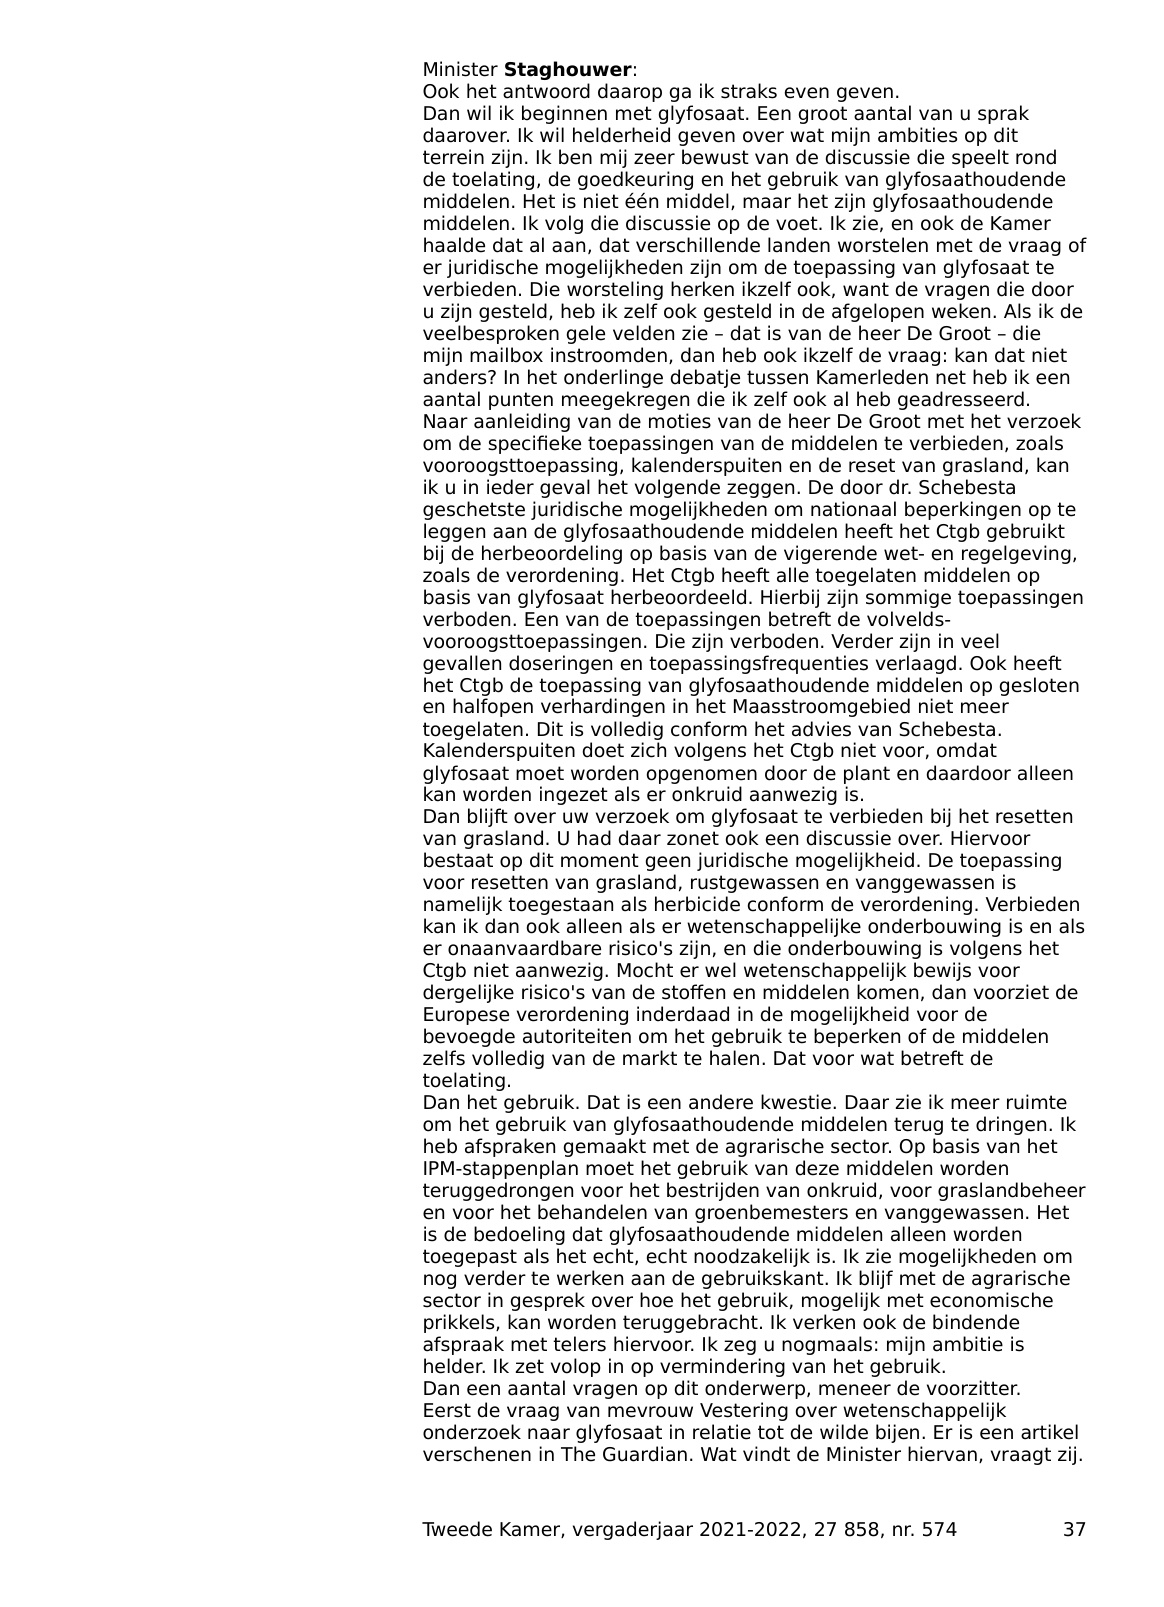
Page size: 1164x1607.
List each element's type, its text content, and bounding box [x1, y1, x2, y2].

text Dan het gebruik. Dat is een andere kwestie. Daar zie ik meer ruimte om het gebruik van glyfosaathoudende middelen terug te dringen. Ik heb afspraken gemaakt met de agrarische sector. Op basis van het IPM-stappenplan moet het gebruik van deze middelen worden teruggedrongen voor het bestrijden van onkruid, voor graslandbeheer en voor het behandelen van groenbemesters en vanggewassen. Het is de bedoeling dat glyfosaathoudende middelen alleen worden toegepast als het echt, echt noodzakelijk is. Ik zie mogelijkheden om nog verder te werken aan de gebruikskant. Ik blijf met de agrarische sector in gesprek over hoe het gebruik, mogelijk met economische prikkels, kan worden teruggebracht. Ik verken ook de bindende afspraak met telers hiervoor. Ik zeg u nogmaals: mijn ambitie is helder. Ik zet volop in op vermindering van het gebruik. [422, 1092, 1087, 1378]
text Dan een aantal vragen op dit onderwerp, meneer de voorzitter. [422, 1378, 1087, 1400]
text Dan blijft over uw verzoek om glyfosaat te verbieden bij het resetten van grasland. U had daar zonet ook een discussie over. Hiervoor bestaat op dit moment geen juridische mogelijkheid. De toepassing voor resetten van grasland, rustgewassen en vanggewassen is namelijk toegestaan als herbicide conform de verordening. Verbieden kan ik dan ook alleen als er wetenschappelijke onderbouwing is en als er onaanvaardbare risico's zijn, en die onderbouwing is volgens het Ctgb niet aanwezig. Mocht er wel wetenschappelijk bewijs voor dergelijke risico's van de stoffen en middelen komen, dan voorziet de Europese verordening inderdaad in de mogelijkheid voor de bevoegde autoriteiten om het gebruik te beperken of de middelen zelfs volledig van de markt te halen. Dat voor wat betreft de toelating. [422, 806, 1087, 1092]
text Eerst de vraag van mevrouw Vestering over wetenschappelijk onderzoek naar glyfosaat in relatie tot de wilde bijen. Er is een artikel verschenen in The Guardian. Wat vindt de Minister hiervan, vraagt zij. [422, 1400, 1087, 1466]
text Ook het antwoord daarop ga ik straks even geven. [422, 81, 1087, 103]
text Naar aanleiding van de moties van de heer De Groot met het verzoek om de specifieke toepassingen van de middelen te verbieden, zoals vooroogsttoepassing, kalenderspuiten en de reset van grasland, kan ik u in ieder geval het volgende zeggen. De door dr. Schebesta geschetste juridische mogelijkheden om nationaal beperkingen op te leggen aan de glyfosaathoudende middelen heeft het Ctgb gebruikt bij de herbeoordeling op basis van de vigerende wet- en regelgeving, zoals de verordening. Het Ctgb heeft alle toegelaten middelen op basis van glyfosaat herbeoordeeld. Hierbij zijn sommige toepassingen verboden. Een van de toepassingen betreft de volvelds-vooroogsttoepassingen. Die zijn verboden. Verder zijn in veel gevallen doseringen en toepassingsfrequenties verlaagd. Ook heeft het Ctgb de toepassing van glyfosaathoudende middelen op gesloten en halfopen verhardingen in het Maasstroomgebied niet meer toegelaten. Dit is volledig conform het advies van Schebesta. Kalenderspuiten doet zich volgens het Ctgb niet voor, omdat glyfosaat moet worden opgenomen door de plant en daardoor alleen kan worden ingezet als er onkruid aanwezig is. [422, 411, 1087, 806]
text Dan wil ik beginnen met glyfosaat. Een groot aantal van u sprak daarover. Ik wil helderheid geven over wat mijn ambities op dit terrein zijn. Ik ben mij zeer bewust van de discussie die speelt rond de toelating, de goedkeuring en het gebruik van glyfosaathoudende middelen. Het is niet één middel, maar het zijn glyfosaathoudende middelen. Ik volg die discussie op de voet. Ik zie, en ook de Kamer haalde dat al aan, dat verschillende landen worstelen met de vraag of er juridische mogelijkheden zijn om de toepassing van glyfosaat te verbieden. Die worsteling herken ikzelf ook, want de vragen die door u zijn gesteld, heb ik zelf ook gesteld in de afgelopen weken. Als ik de veelbesproken gele velden zie – dat is van de heer De Groot – die mijn mailbox instroomden, dan heb ook ikzelf de vraag: kan dat niet anders? In het onderlinge debatje tussen Kamerleden net heb ik een aantal punten meegekregen die ik zelf ook al heb geadresseerd. [422, 103, 1087, 411]
text Minister Staghouwer: [422, 59, 1087, 81]
